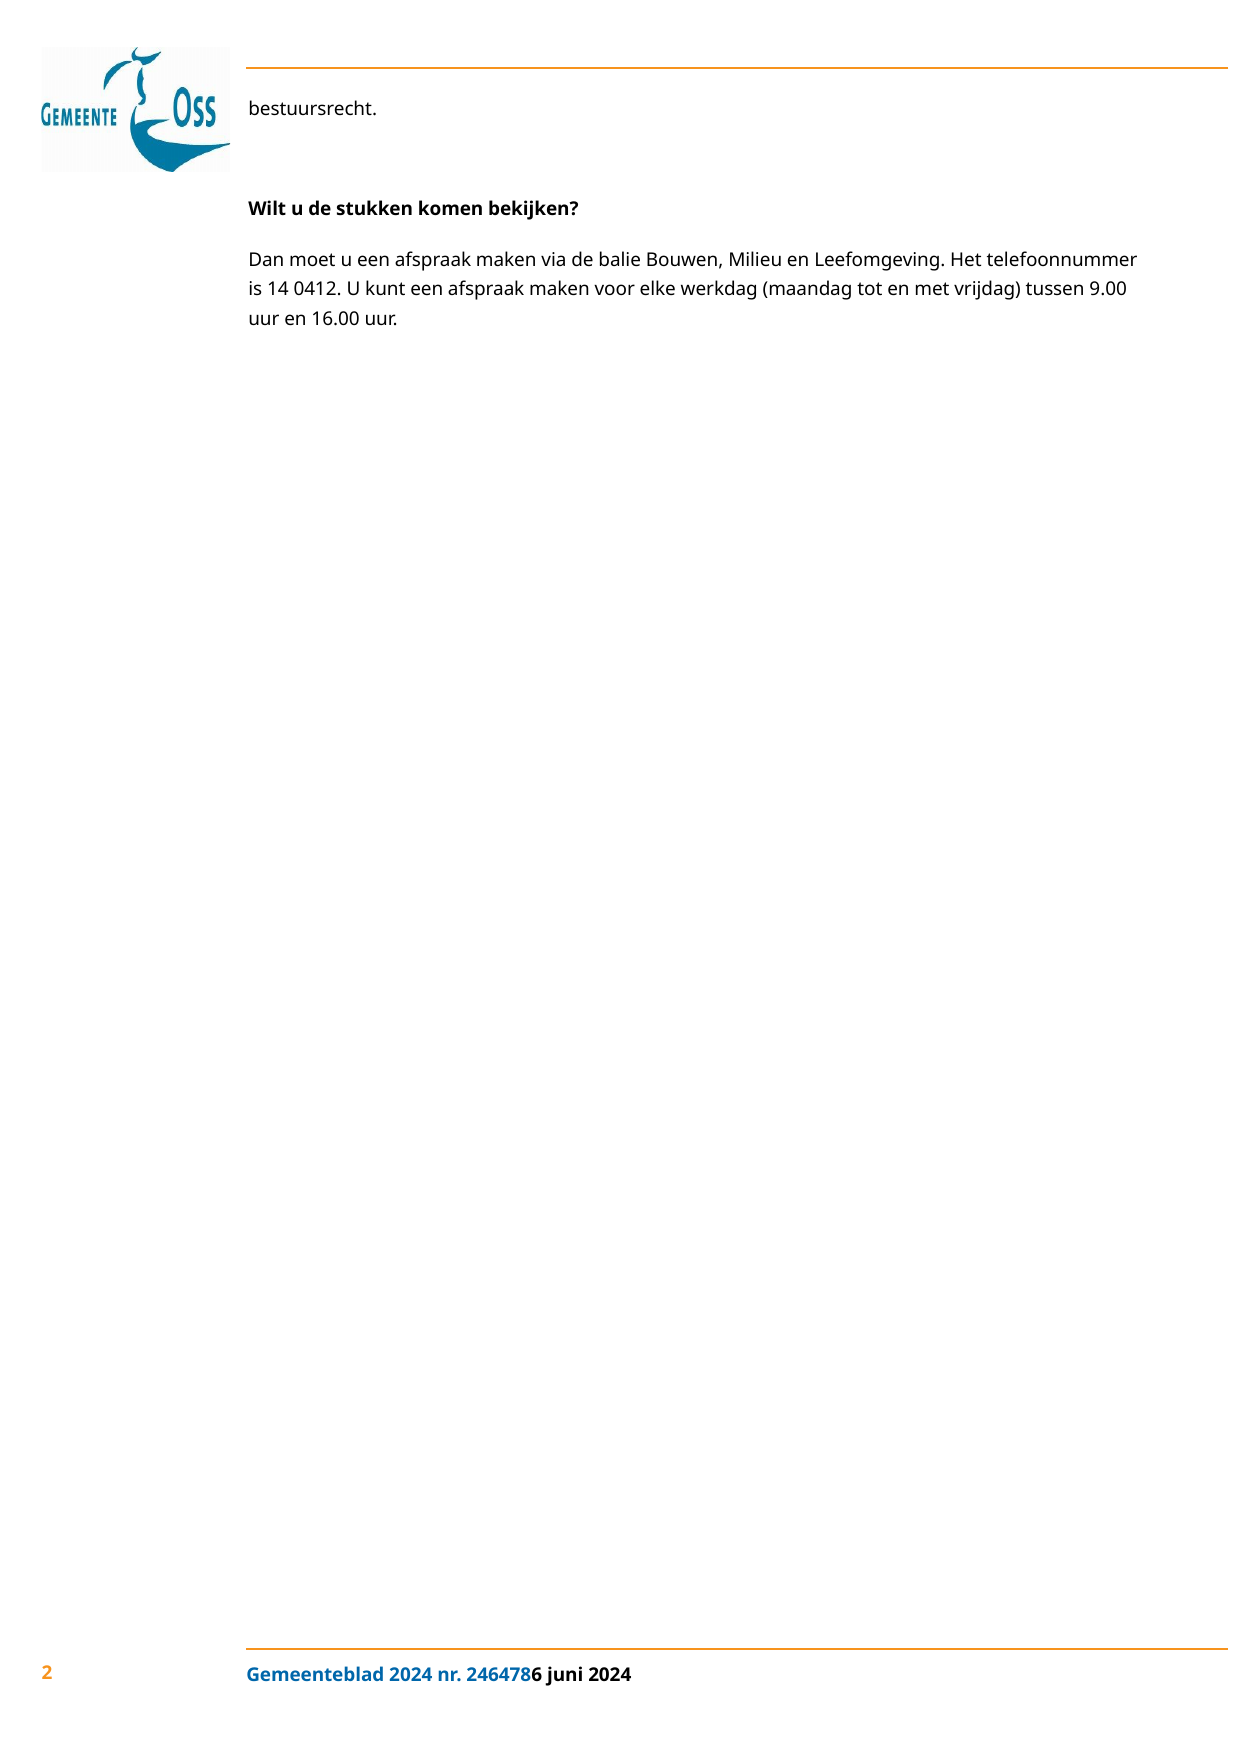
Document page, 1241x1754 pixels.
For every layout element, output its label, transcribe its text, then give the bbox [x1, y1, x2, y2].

text Wilt u de stukken komen bekijken? [248, 196, 1152, 221]
text bestuursrecht. [248, 95, 1152, 121]
picture [41, 47, 231, 172]
text Dan moet u een afspraak maken via de balie Bouwen, Milieu en Leefomgeving. Het telefoonnummer is 14 0412. U kunt een afspraak maken voor elke werkdag (maandag tot en met vrijdag) tussen 9.00 uur en 16.00 uur. [248, 246, 1152, 331]
